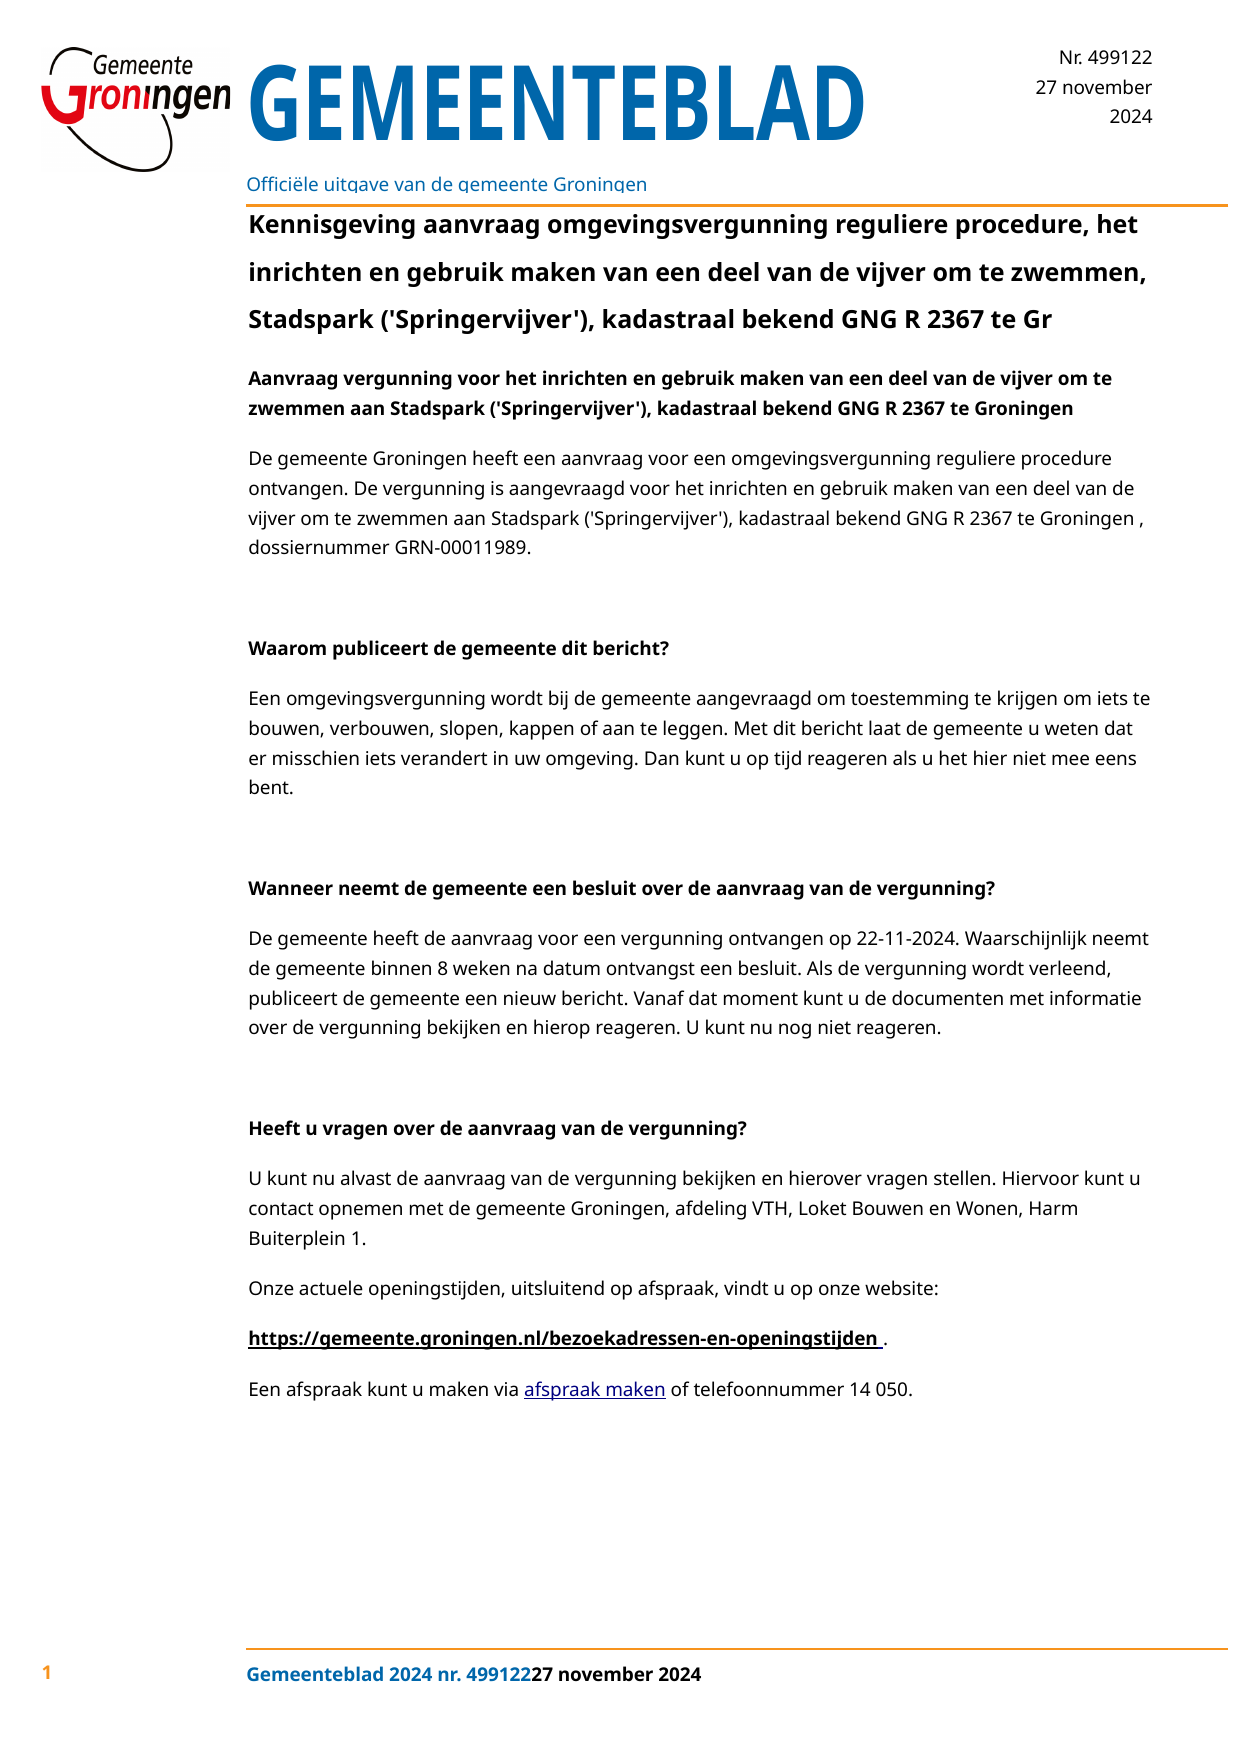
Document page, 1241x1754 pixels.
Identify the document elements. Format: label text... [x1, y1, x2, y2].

text Kennisgeving aanvraag omgevingsvergunning reguliere procedure, het inrichten en gebruik maken van een deel van de vijver om te zwemmen, Stadspark ('Springervijver'), kadastraal bekend GNG R 2367 te Gr [248, 207, 1152, 336]
text Waarom publiceert de gemeente dit bericht? [248, 635, 1152, 661]
text De gemeente Groningen heeft een aanvraag voor een omgevingsvergunning reguliere procedure ontvangen. De vergunning is aangevraagd voor het inrichten en gebruik maken van een deel van de vijver om te zwemmen aan Stadspark ('Springervijver'), kadastraal bekend GNG R 2367 te Groningen , dossiernummer GRN-00011989. [248, 446, 1152, 560]
text Een afspraak kunt u maken via afspraak maken of telefoonnummer 14 050. [248, 1376, 1152, 1402]
text U kunt nu alvast de aanvraag van de vergunning bekijken en hierover vragen stellen. Hiervoor kunt u contact opnemen met de gemeente Groningen, afdeling VTH, Loket Bouwen en Wonen, Harm Buiterplein 1. [248, 1166, 1152, 1250]
text Onze actuele openingstijden, uitsluitend op afspraak, vindt u op onze website: [248, 1275, 1152, 1301]
text https://gemeente.groningen.nl/bezoekadressen-en-openingstijden . [248, 1326, 1152, 1351]
text De gemeente heeft de aanvraag voor een vergunning ontvangen op 22-11-2024. Waarschijnlijk neemt de gemeente binnen 8 weken na datum ontvangst een besluit. Als de vergunning wordt verleend, publiceert de gemeente een nieuw bericht. Vanaf dat moment kunt u de documenten met informatie over de vergunning bekijken en hierop reageren. U kunt nu nog niet reageren. [248, 926, 1152, 1040]
picture [41, 47, 231, 172]
text Een omgevingsvergunning wordt bij de gemeente aangevraagd om toestemming te krijgen om iets te bouwen, verbouwen, slopen, kappen of aan te leggen. Met dit bericht laat de gemeente u weten dat er misschien iets verandert in uw omgeving. Dan kunt u op tijd reageren als u het hier niet mee eens bent. [248, 686, 1152, 800]
text Wanneer neemt de gemeente een besluit over de aanvraag van de vergunning? [248, 875, 1152, 901]
text Aanvraag vergunning voor het inrichten en gebruik maken van een deel van de vijver om te zwemmen aan Stadspark ('Springervijver'), kadastraal bekend GNG R 2367 te Groningen [248, 366, 1152, 421]
text Heeft u vragen over de aanvraag van de vergunning? [248, 1115, 1152, 1141]
